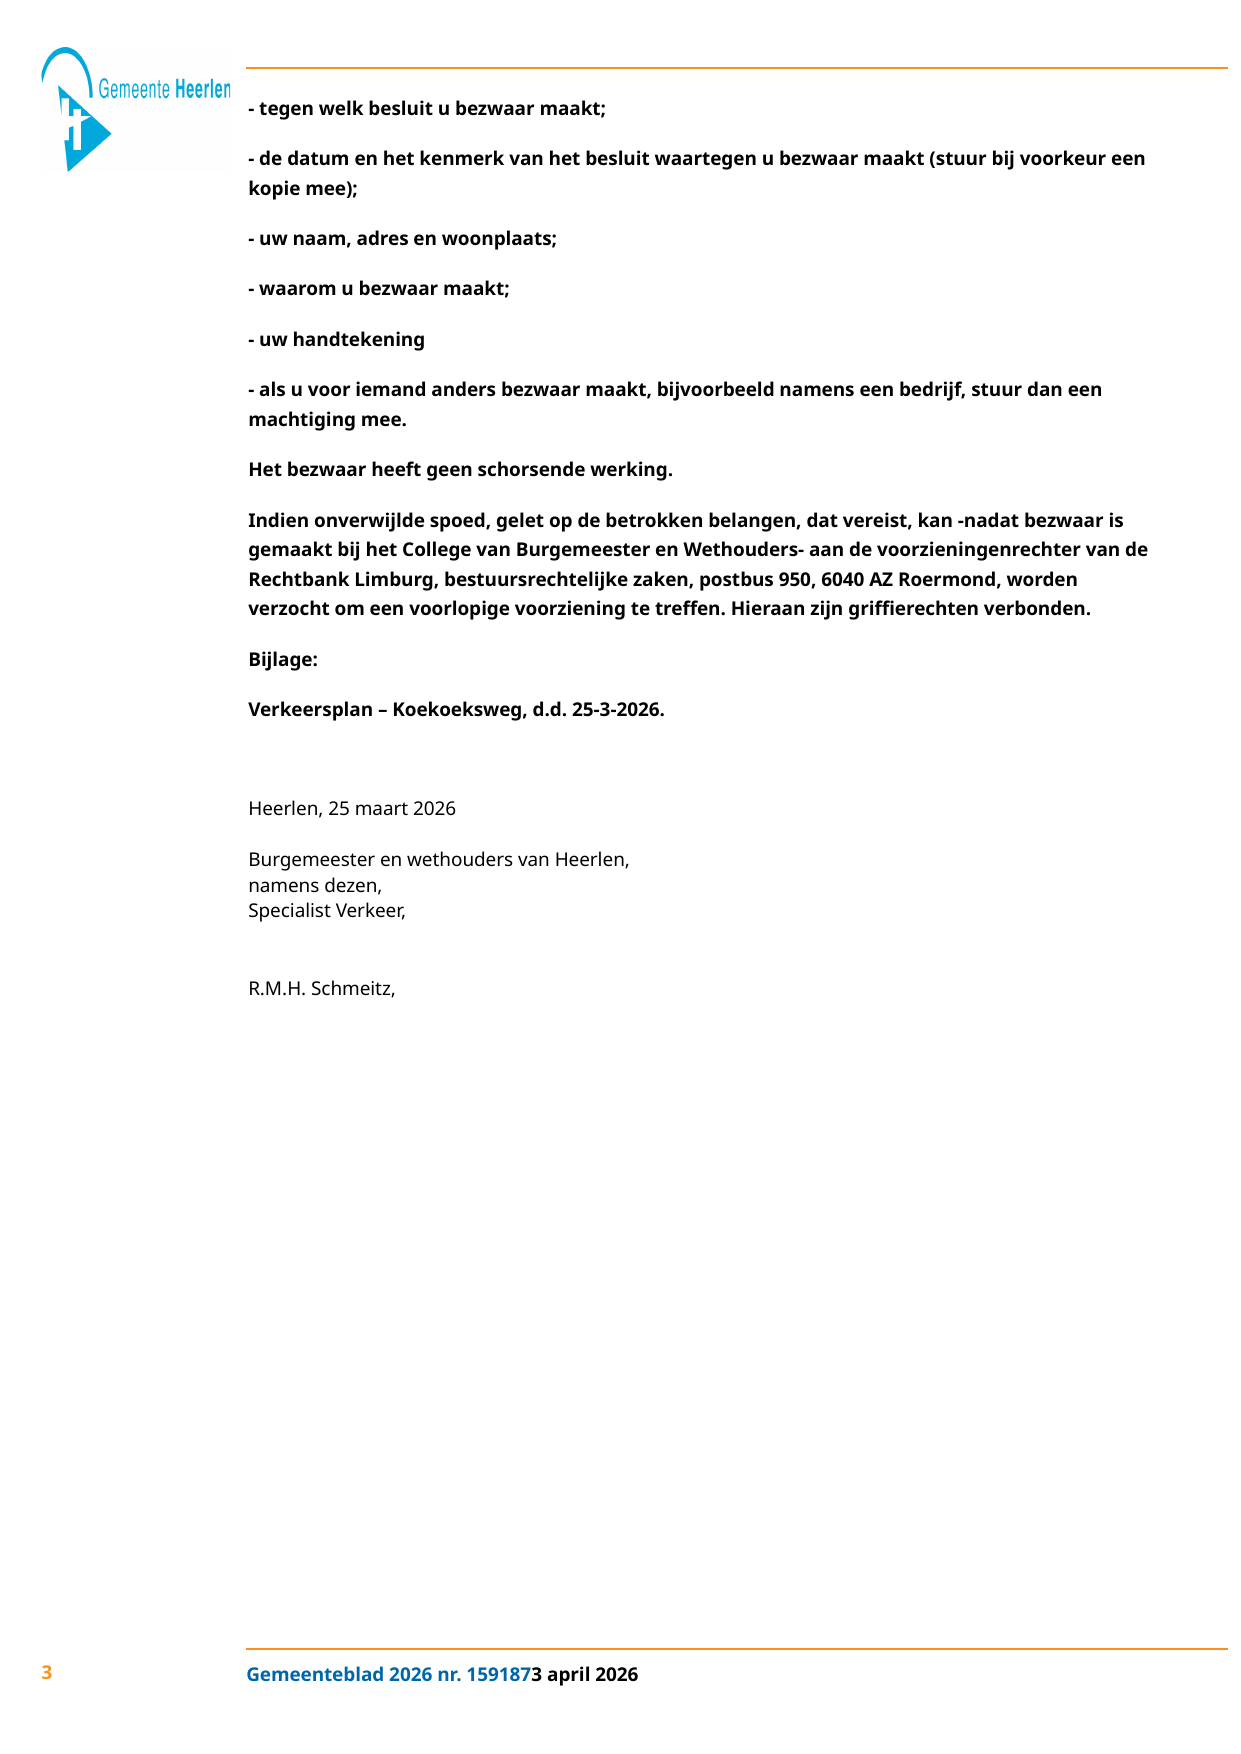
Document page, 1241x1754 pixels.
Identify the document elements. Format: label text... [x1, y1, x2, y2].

text - waarom u bezwaar maakt; [248, 276, 1152, 301]
text Heerlen, 25 maart 2026 [248, 795, 1152, 820]
text - tegen welk besluit u bezwaar maakt; [248, 95, 1152, 121]
text Bijlage: [248, 646, 1152, 672]
text Burgemeester en wethouders van Heerlen, [248, 846, 1152, 872]
text - uw naam, adres en woonplaats; [248, 225, 1152, 251]
picture [41, 47, 59, 70]
text Verkeersplan – Koekoeksweg, d.d. 25-3-2026. [248, 696, 1152, 722]
text Indien onverwijlde spoed, gelet op de betrokken belangen, dat vereist, kan -nadat bezwaar is gemaakt bij het College van Burgemeester en Wethouders- aan de voorzieningenrechter van de Rechtbank Limburg, bestuursrechtelijke zaken, postbus 950, 6040 AZ Roermond, worden verzocht om een voorlopige voorziening te treffen. Hieraan zijn griffierechten verbonden. [248, 507, 1152, 621]
picture [41, 47, 231, 172]
text Specialist Verkeer, [248, 898, 1152, 923]
text Het bezwaar heeft geen schorsende werking. [248, 456, 1152, 482]
text R.M.H. Schmeitz, [248, 975, 1152, 1001]
text - uw handtekening [248, 326, 1152, 352]
text namens dezen, [248, 872, 1152, 898]
text - de datum en het kenmerk van het besluit waartegen u bezwaar maakt (stuur bij voorkeur een kopie mee); [248, 145, 1152, 201]
text - als u voor iemand anders bezwaar maakt, bijvoorbeeld namens een bedrijf, stuur dan een machtiging mee. [248, 376, 1152, 432]
